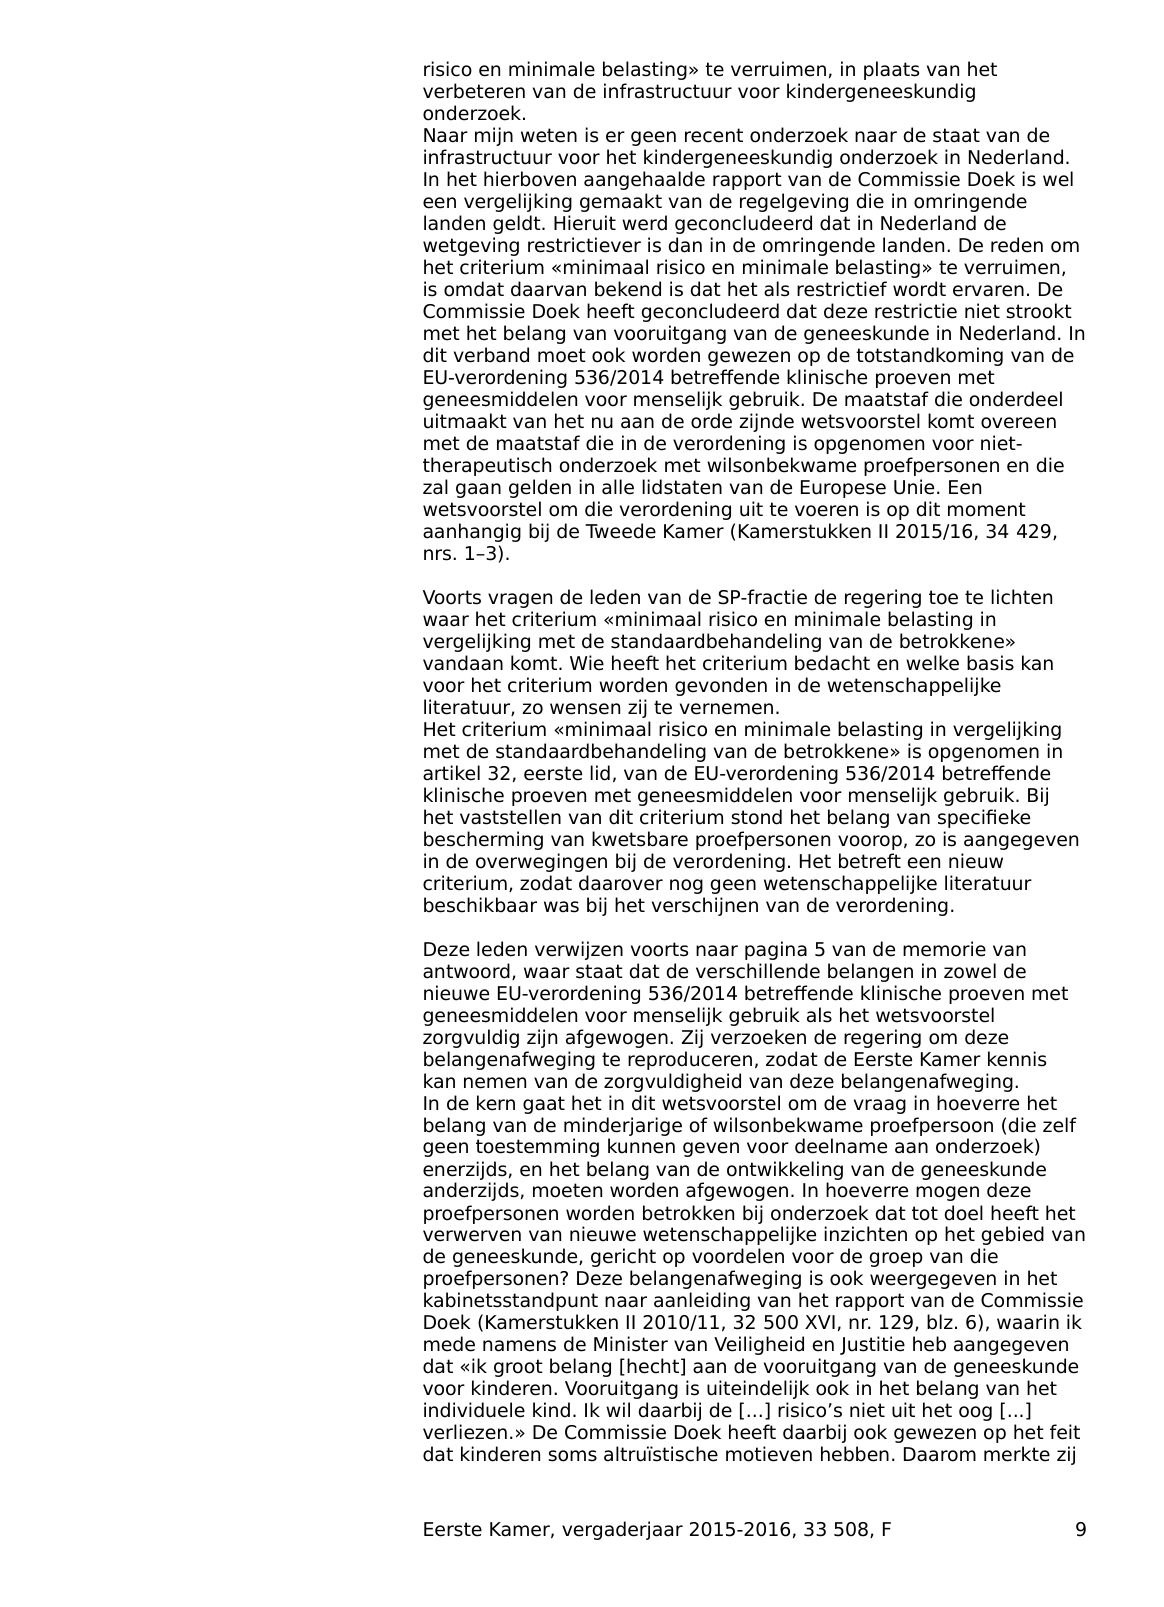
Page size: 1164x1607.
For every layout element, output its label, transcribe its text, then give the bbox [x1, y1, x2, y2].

text In de kern gaat het in dit wetsvoorstel om de vraag in hoeverre het belang van de minderjarige of wilsonbekwame proefpersoon (die zelf geen toestemming kunnen geven voor deelname aan onderzoek) enerzijds, en het belang van de ontwikkeling van de geneeskunde anderzijds, moeten worden afgewogen. In hoeverre mogen deze proefpersonen worden betrokken bij onderzoek dat tot doel heeft het verwerven van nieuwe wetenschappelijke inzichten op het gebied van de geneeskunde, gericht op voordelen voor de groep van die proefpersonen? Deze belangenafweging is ook weergegeven in het kabinetsstandpunt naar aanleiding van het rapport van de Commissie Doek (Kamerstukken II 2010/11, 32 500 XVI, nr. 129, blz. 6), waarin ik mede namens de Minister van Veiligheid en Justitie heb aangegeven dat «ik groot belang [hecht] aan de vooruitgang van de geneeskunde voor kinderen. Vooruitgang is uiteindelijk ook in het belang van het individuele kind. Ik wil daarbij de [...] risico’s niet uit het oog [...] verliezen.» De Commissie Doek heeft daarbij ook gewezen op het feit dat kinderen soms altruïstische motieven hebben. Daarom merkte zij [422, 1092, 1087, 1466]
text Het criterium «minimaal risico en minimale belasting in vergelijking met de standaardbehandeling van de betrokkene» is opgenomen in artikel 32, eerste lid, van de EU-verordening 536/2014 betreffende klinische proeven met geneesmiddelen voor menselijk gebruik. Bij het vaststellen van dit criterium stond het belang van specifieke bescherming van kwetsbare proefpersonen voorop, zo is aangegeven in de overwegingen bij de verordening. Het betreft een nieuw criterium, zodat daarover nog geen wetenschappelijke literatuur beschikbaar was bij het verschijnen van de verordening. [422, 719, 1087, 916]
text risico en minimale belasting» te verruimen, in plaats van het verbeteren van de infrastructuur voor kindergeneeskundig onderzoek. [422, 59, 1087, 125]
text Deze leden verwijzen voorts naar pagina 5 van de memorie van antwoord, waar staat dat de verschillende belangen in zowel de nieuwe EU-verordening 536/2014 betreffende klinische proeven met geneesmiddelen voor menselijk gebruik als het wetsvoorstel zorgvuldig zijn afgewogen. Zij verzoeken de regering om deze belangenafweging te reproduceren, zodat de Eerste Kamer kennis kan nemen van de zorgvuldigheid van deze belangenafweging. [422, 939, 1087, 1092]
text Naar mijn weten is er geen recent onderzoek naar de staat van de infrastructuur voor het kindergeneeskundig onderzoek in Nederland. In het hierboven aangehaalde rapport van de Commissie Doek is wel een vergelijking gemaakt van de regelgeving die in omringende landen geldt. Hieruit werd geconcludeerd dat in Nederland de wetgeving restrictiever is dan in de omringende landen. De reden om het criterium «minimaal risico en minimale belasting» te verruimen, is omdat daarvan bekend is dat het als restrictief wordt ervaren. De Commissie Doek heeft geconcludeerd dat deze restrictie niet strookt met het belang van vooruitgang van de geneeskunde in Nederland. In dit verband moet ook worden gewezen op de totstandkoming van de EU-verordening 536/2014 betreffende klinische proeven met geneesmiddelen voor menselijk gebruik. De maatstaf die onderdeel uitmaakt van het nu aan de orde zijnde wetsvoorstel komt overeen met de maatstaf die in de verordening is opgenomen voor niet-therapeutisch onderzoek met wilsonbekwame proefpersonen en die zal gaan gelden in alle lidstaten van de Europese Unie. Een wetsvoorstel om die verordening uit te voeren is op dit moment aanhangig bij de Tweede Kamer (Kamerstukken II 2015/16, 34 429, nrs. 1–3). [422, 125, 1087, 564]
text Voorts vragen de leden van de SP-fractie de regering toe te lichten waar het criterium «minimaal risico en minimale belasting in vergelijking met de standaardbehandeling van de betrokkene» vandaan komt. Wie heeft het criterium bedacht en welke basis kan voor het criterium worden gevonden in de wetenschappelijke literatuur, zo wensen zij te vernemen. [422, 587, 1087, 719]
